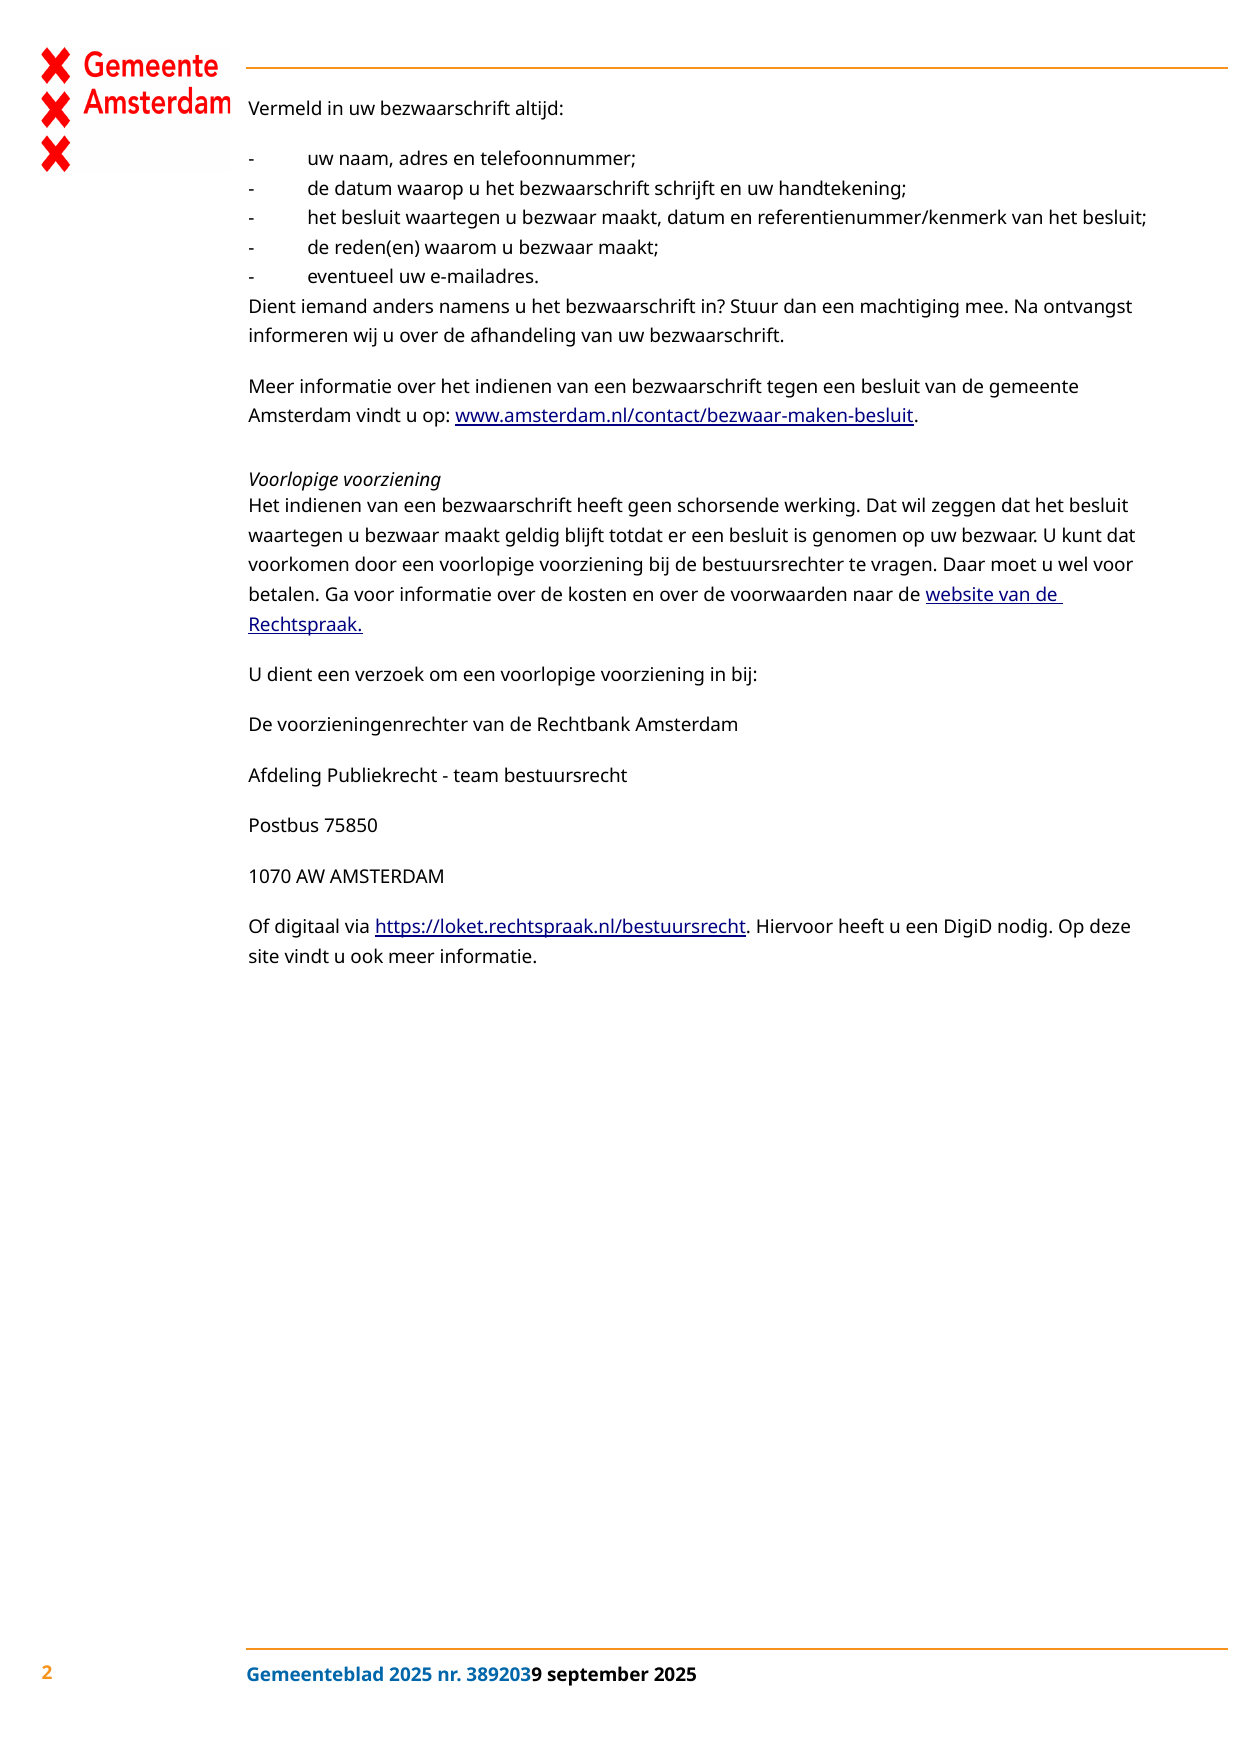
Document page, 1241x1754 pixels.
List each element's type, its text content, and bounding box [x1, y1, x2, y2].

list het besluit waartegen u bezwaar maakt, datum en referentienummer/kenmerk van het besluit; [248, 204, 1152, 230]
list eventueel uw e-mailadres. [248, 263, 1152, 289]
text Meer informatie over het indienen van een bezwaarschrift tegen een besluit van de gemeente Amsterdam vindt u op: www.amsterdam.nl/contact/bezwaar-maken-besluit. [248, 373, 1152, 428]
text De voorzieningenrechter van de Rechtbank Amsterdam [248, 712, 1152, 737]
text Voorlopige voorziening [248, 467, 1152, 492]
text Vermeld in uw bezwaarschrift altijd: [248, 95, 1152, 121]
text Postbus 75850 [248, 812, 1152, 838]
text Het indienen van een bezwaarschrift heeft geen schorsende werking. Dat wil zeggen dat het besluit waartegen u bezwaar maakt geldig blijft totdat er een besluit is genomen op uw bezwaar. U kunt dat voorkomen door een voorlopige voorziening bij de bestuursrechter te vragen. Daar moet u wel voor betalen. Ga voor informatie over de kosten en over de voorwaarden naar de website van de Rechtspraak. [248, 492, 1152, 636]
text Afdeling Publiekrecht - team bestuursrecht [248, 762, 1152, 788]
list de datum waarop u het bezwaarschrift schrijft en uw handtekening; [248, 175, 1152, 201]
text Of digitaal via https://loket.rechtspraak.nl/bestuursrecht. Hiervoor heeft u een DigiD nodig. Op deze site vindt u ook meer informatie. [248, 913, 1152, 968]
text Dient iemand anders namens u het bezwaarschrift in? Stuur dan een machtiging mee. Na ontvangst informeren wij u over de afhandeling van uw bezwaarschrift. [248, 293, 1152, 348]
list de reden(en) waarom u bezwaar maakt; [248, 234, 1152, 260]
picture [41, 47, 231, 172]
text U dient een verzoek om een voorlopige voorziening in bij: [248, 661, 1152, 687]
list uw naam, adres en telefoonnummer; [248, 145, 1152, 171]
text 1070 AW AMSTERDAM [248, 863, 1152, 888]
